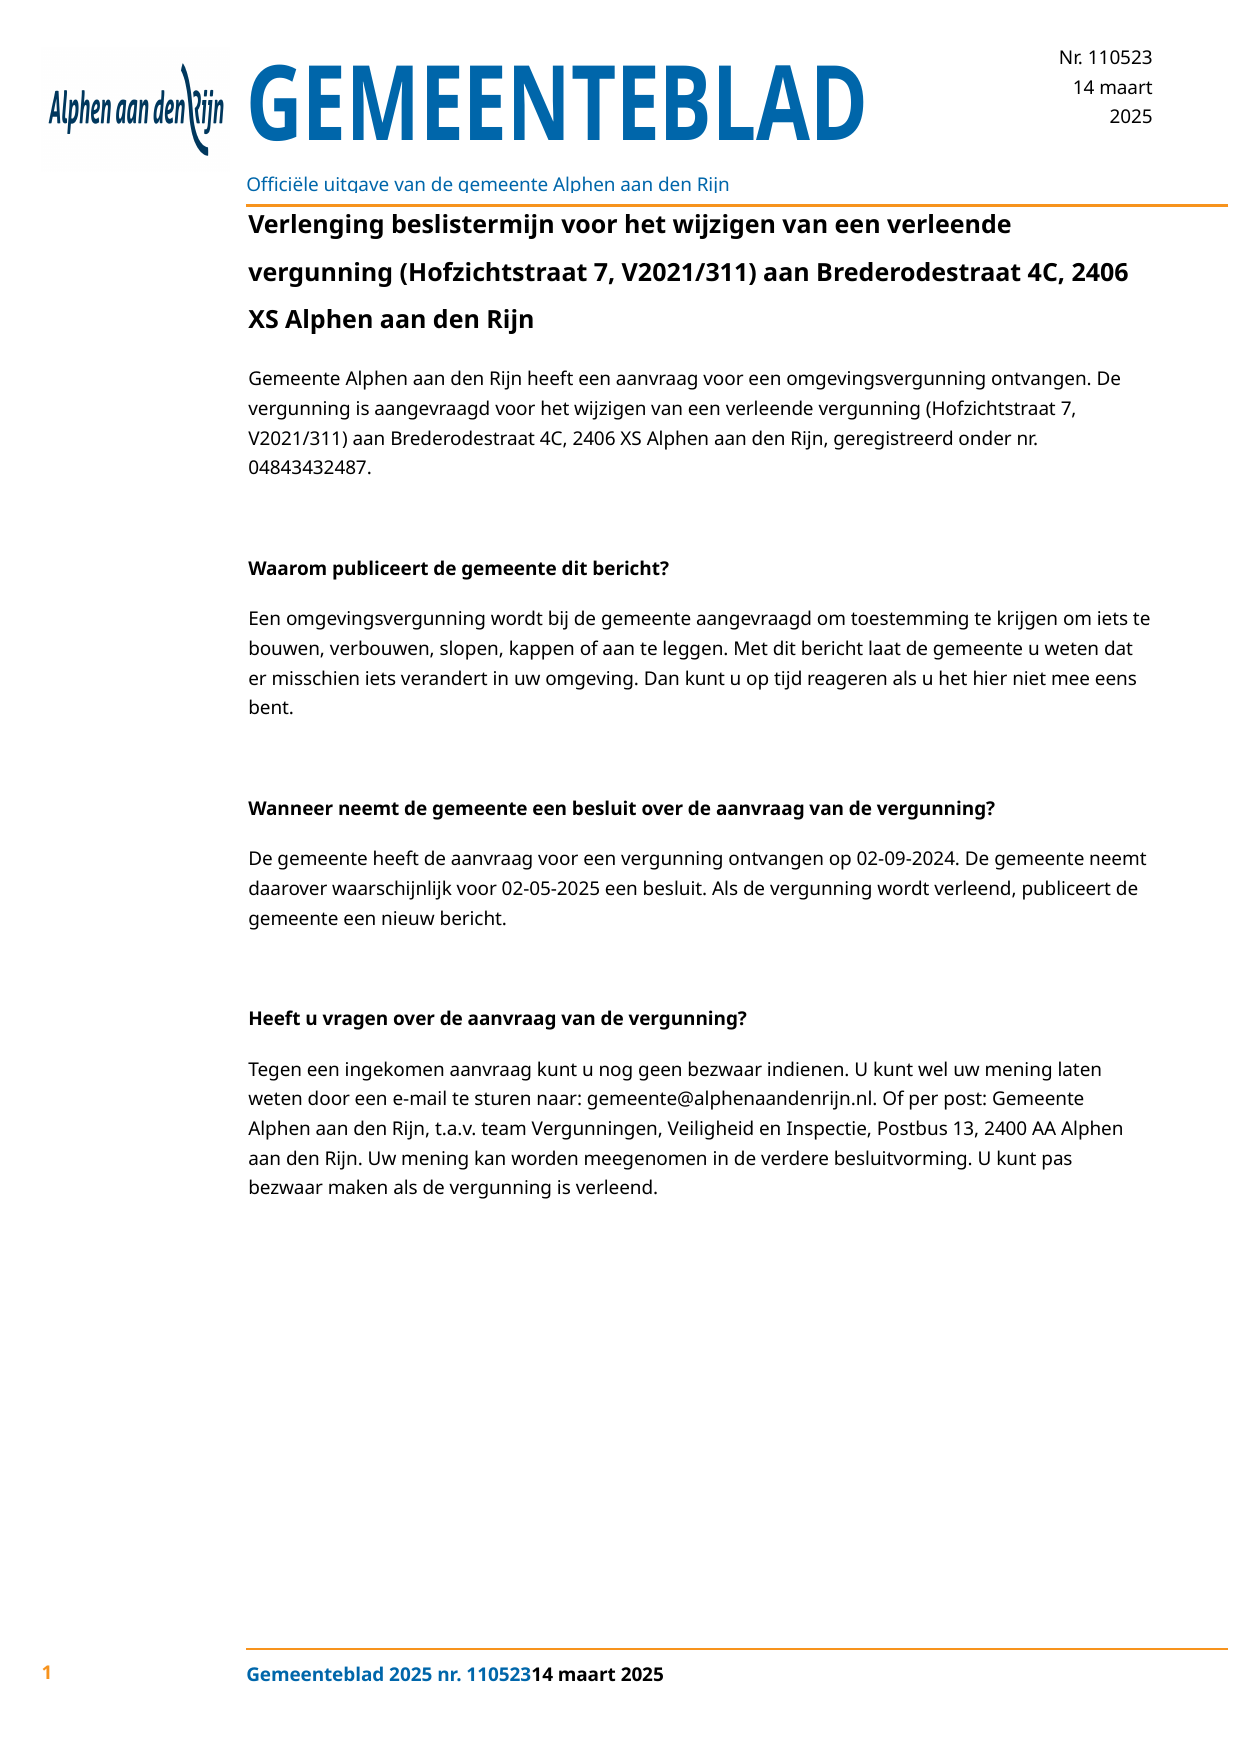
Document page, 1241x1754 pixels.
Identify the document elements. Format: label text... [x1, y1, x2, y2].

text Gemeente Alphen aan den Rijn heeft een aanvraag voor een omgevingsvergunning ontvangen. De vergunning is aangevraagd voor het wijzigen van een verleende vergunning (Hofzichtstraat 7, V2021/311) aan Brederodestraat 4C, 2406 XS Alphen aan den Rijn, geregistreerd onder nr. 04843432487. [248, 366, 1152, 480]
picture [41, 47, 231, 172]
text Waarom publiceert de gemeente dit bericht? [248, 555, 1152, 581]
text Tegen een ingekomen aanvraag kunt u nog geen bezwaar indienen. U kunt wel uw mening laten weten door een e-mail te sturen naar: gemeente@alphenaandenrijn.nl. Of per post: Gemeente Alphen aan den Rijn, t.a.v. team Vergunningen, Veiligheid en Inspectie, Postbus 13, 2400 AA Alphen aan den Rijn. Uw mening kan worden meegenomen in de verdere besluitvorming. U kunt pas bezwaar maken als de vergunning is verleend. [248, 1056, 1152, 1200]
text Wanneer neemt de gemeente een besluit over de aanvraag van de vergunning? [248, 795, 1152, 821]
text Verlenging beslistermijn voor het wijzigen van een verleende vergunning (Hofzichtstraat 7, V2021/311) aan Brederodestraat 4C, 2406 XS Alphen aan den Rijn [248, 207, 1152, 336]
text De gemeente heeft de aanvraag voor een vergunning ontvangen op 02-09-2024. De gemeente neemt daarover waarschijnlijk voor 02-05-2025 een besluit. Als de vergunning wordt verleend, publiceert de gemeente een nieuw bericht. [248, 846, 1152, 930]
text Heeft u vragen over de aanvraag van de vergunning? [248, 1006, 1152, 1031]
text Een omgevingsvergunning wordt bij de gemeente aangevraagd om toestemming te krijgen om iets te bouwen, verbouwen, slopen, kappen of aan te leggen. Met dit bericht laat de gemeente u weten dat er misschien iets verandert in uw omgeving. Dan kunt u op tijd reageren als u het hier niet mee eens bent. [248, 606, 1152, 720]
